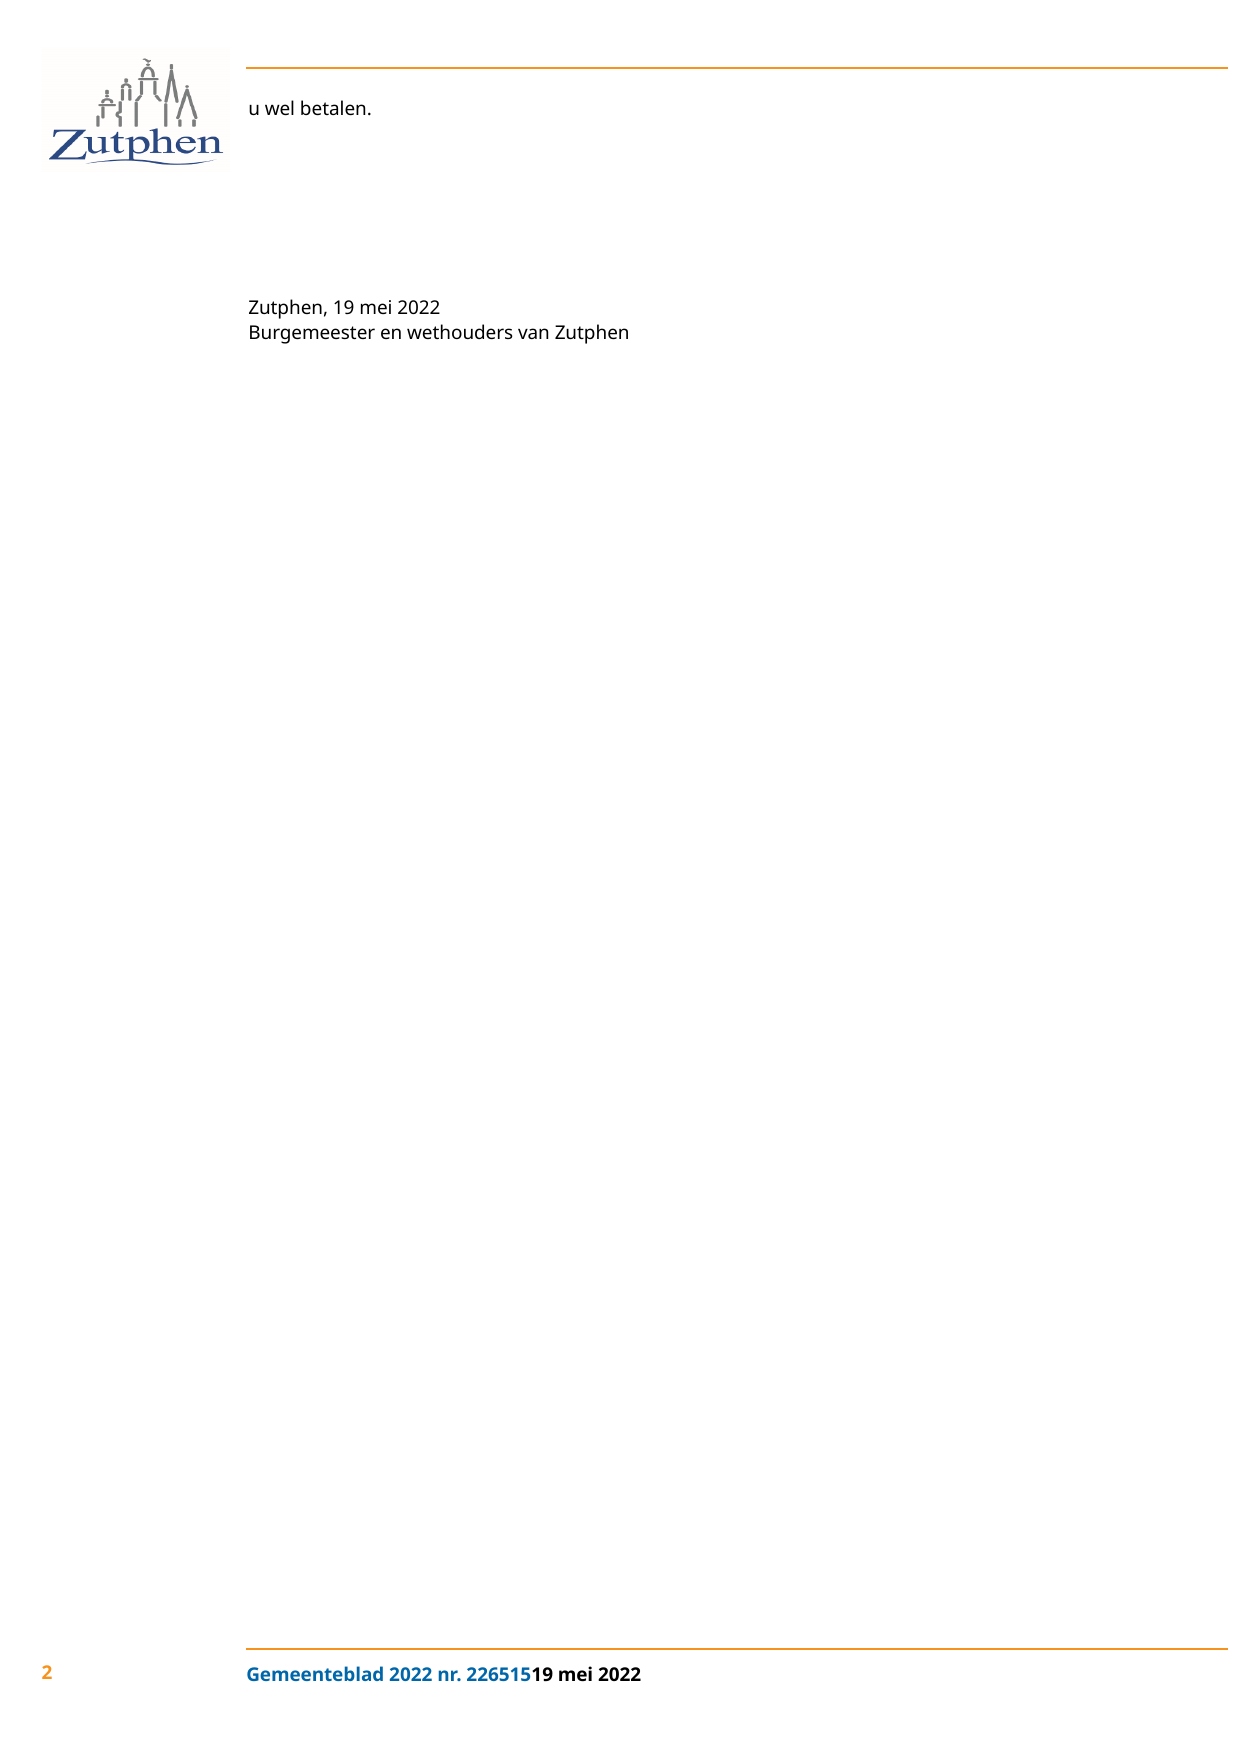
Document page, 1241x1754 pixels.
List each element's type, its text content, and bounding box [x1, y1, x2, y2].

text u wel betalen. [248, 95, 1152, 121]
picture [41, 47, 231, 172]
text Burgemeester en wethouders van Zutphen [248, 319, 1152, 345]
text Zutphen, 19 mei 2022 [248, 294, 1152, 319]
